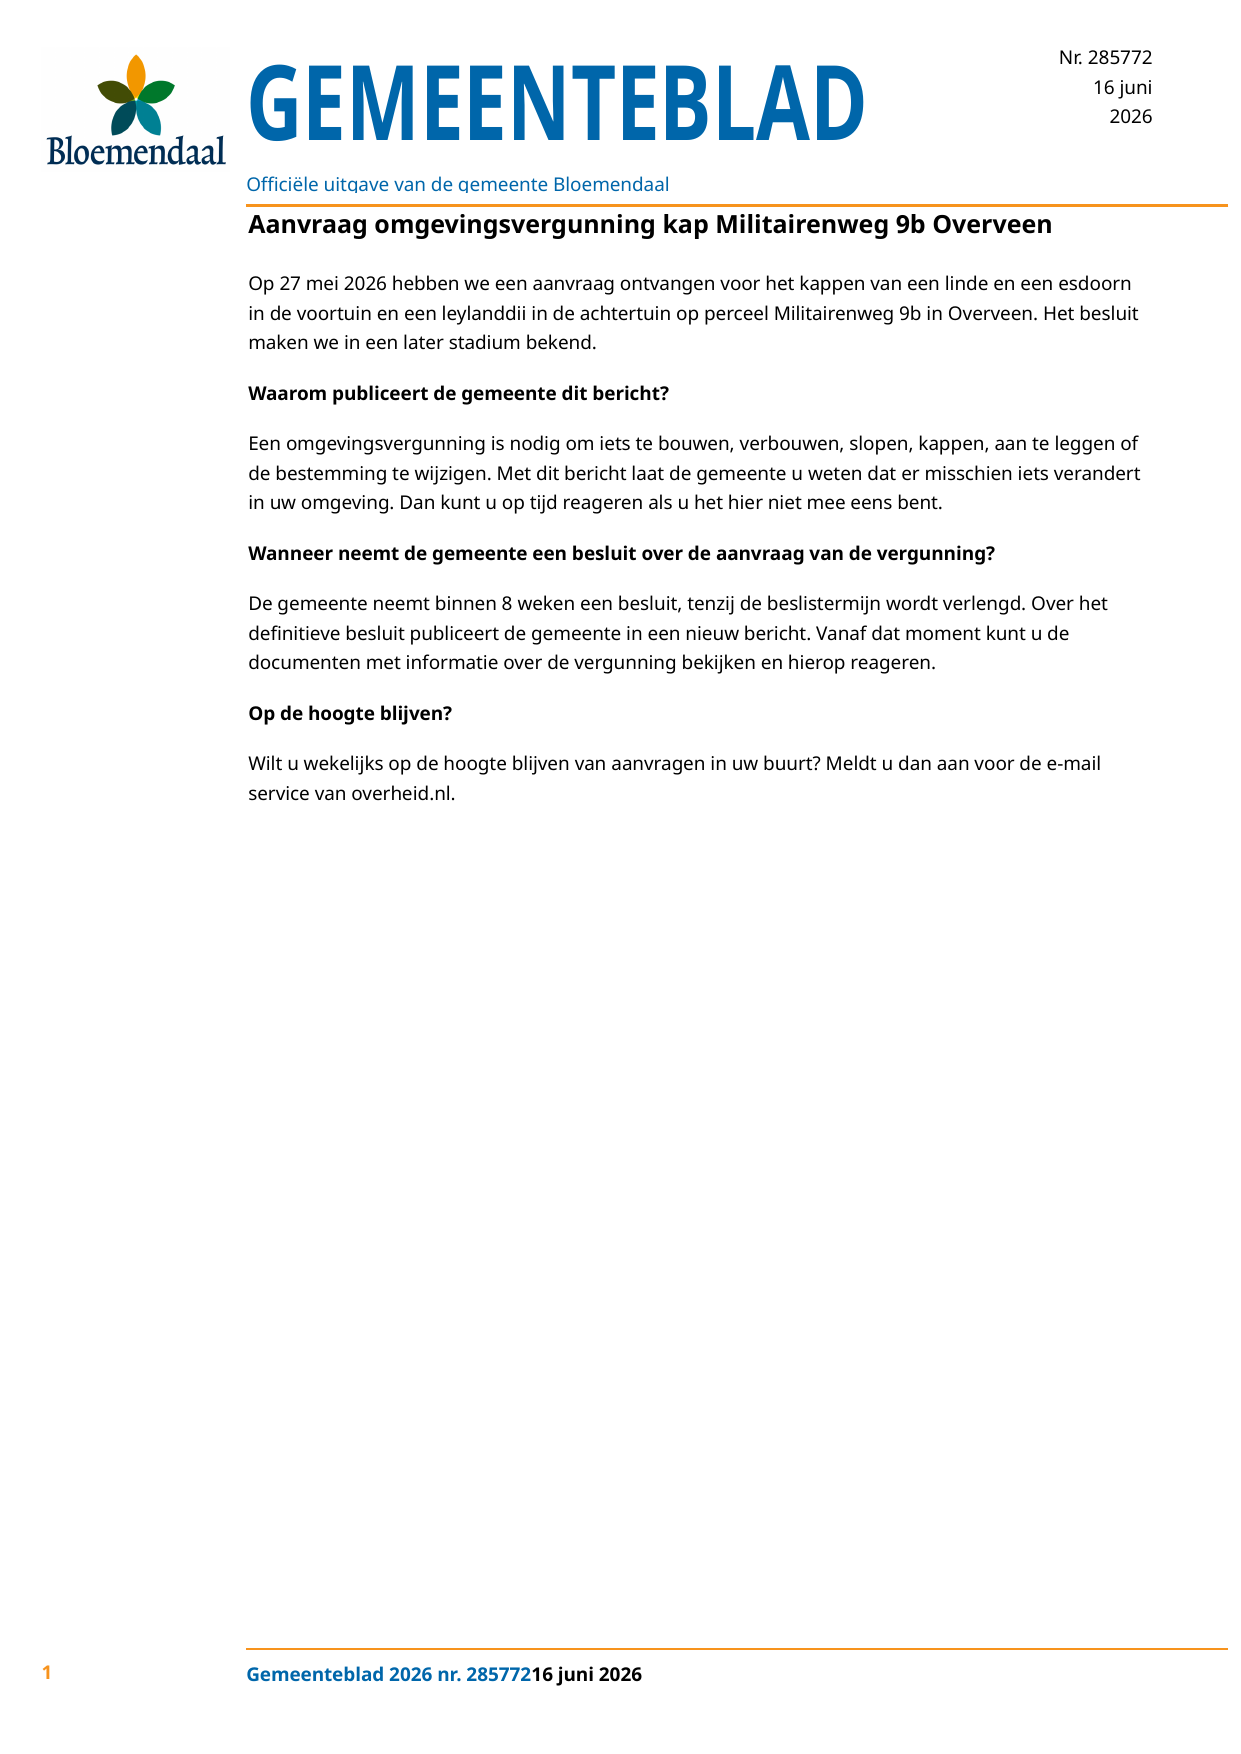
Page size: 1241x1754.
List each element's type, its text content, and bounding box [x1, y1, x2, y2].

text Op de hoogte blijven? [248, 700, 1152, 726]
text Wilt u wekelijks op de hoogte blijven van aanvragen in uw buurt? Meldt u dan aan voor de e-mail service van overheid.nl. [248, 750, 1152, 806]
text Wanneer neemt de gemeente een besluit over de aanvraag van de vergunning? [248, 540, 1152, 566]
picture [41, 47, 231, 172]
text Waarom publiceert de gemeente dit bericht? [248, 380, 1152, 406]
text Een omgevingsvergunning is nodig om iets te bouwen, verbouwen, slopen, kappen, aan te leggen of de bestemming te wijzigen. Met dit bericht laat de gemeente u weten dat er misschien iets verandert in uw omgeving. Dan kunt u op tijd reageren als u het hier niet mee eens bent. [248, 430, 1152, 515]
text Op 27 mei 2026 hebben we een aanvraag ontvangen voor het kappen van een linde en een esdoorn in de voortuin en een leylanddii in de achtertuin op perceel Militairenweg 9b in Overveen. Het besluit maken we in een later stadium bekend. [248, 270, 1152, 355]
text De gemeente neemt binnen 8 weken een besluit, tenzij de beslistermijn wordt verlengd. Over het definitieve besluit publiceert de gemeente in een nieuw bericht. Vanaf dat moment kunt u de documenten met informatie over de vergunning bekijken en hierop reageren. [248, 590, 1152, 675]
text Aanvraag omgevingsvergunning kap Militairenweg 9b Overveen [248, 207, 1152, 241]
